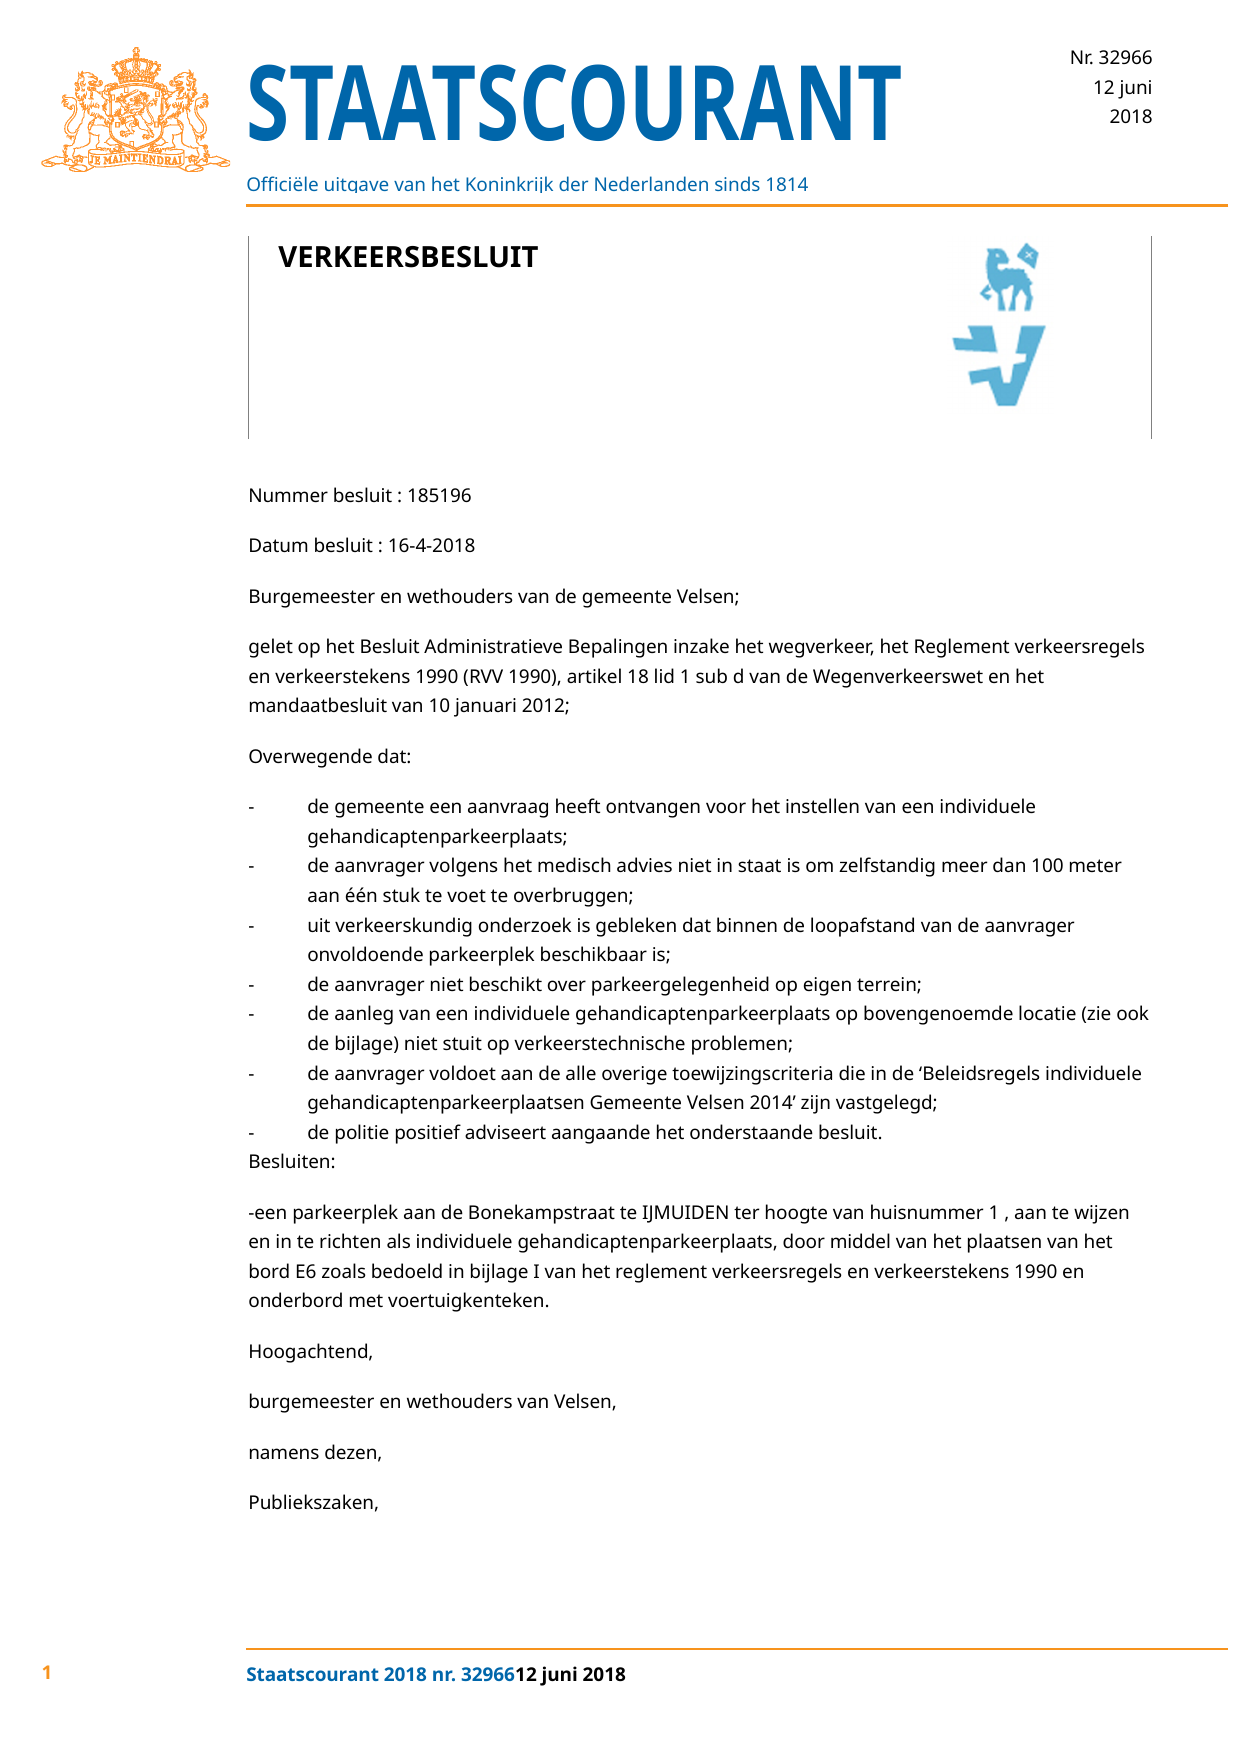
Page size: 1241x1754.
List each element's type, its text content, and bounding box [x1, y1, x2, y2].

list de politie positief adviseert aangaande het onderstaande besluit. [248, 1119, 1152, 1145]
table_header [850, 414, 1151, 439]
text Publiekszaken, [248, 1489, 1152, 1515]
text Overwegende dat: [248, 743, 1152, 769]
table_header [1055, 236, 1151, 413]
text Nummer besluit : 185196 [248, 482, 1152, 508]
text gelet op het Besluit Administratieve Bepalingen inzake het wegverkeer, het Reglement verkeersregels en verkeerstekens 1990 (RVV 1990), artikel 18 lid 1 sub d van de Wegenverkeerswet en het mandaatbesluit van 10 januari 2012; [248, 633, 1152, 718]
table_header VERKEERSBESLUIT [249, 236, 850, 439]
text Burgemeester en wethouders van de gemeente Velsen; [248, 583, 1152, 609]
list de aanvrager niet beschikt over parkeergelegenheid op eigen terrein; [248, 971, 1152, 997]
list uit verkeerskundig onderzoek is gebleken dat binnen de loopafstand van de aanvrager onvoldoende parkeerplek beschikbaar is; [248, 912, 1152, 967]
text burgemeester en wethouders van Velsen, [248, 1388, 1152, 1414]
picture [41, 47, 231, 172]
list de gemeente een aanvraag heeft ontvangen voor het instellen van een individuele gehandicaptenparkeerplaats; [248, 793, 1152, 849]
list de aanvrager volgens het medisch advies niet in staat is om zelfstandig meer dan 100 meter aan één stuk te voet te overbruggen; [248, 853, 1152, 908]
text -een parkeerplek aan de Bonekampstraat te IJMUIDEN ter hoogte van huisnummer 1 , aan te wijzen en in te richten als individuele gehandicaptenparkeerplaats, door middel van het plaatsen van het bord E6 zoals bedoeld in bijlage I van het reglement verkeersregels en verkeerstekens 1990 en onderbord met voertuigkenteken. [248, 1199, 1152, 1313]
list de aanleg van een individuele gehandicaptenparkeerplaats op bovengenoemde locatie (zie ook de bijlage) niet stuit op verkeerstechnische problemen; [248, 1001, 1152, 1056]
text Datum besluit : 16-4-2018 [248, 533, 1152, 558]
text Besluiten: [248, 1148, 1152, 1174]
picture [946, 236, 1055, 414]
text Hoogachtend, [248, 1338, 1152, 1364]
text namens dezen, [248, 1439, 1152, 1465]
list de aanvrager voldoet aan de alle overige toewijzingscriteria die in de ‘Beleidsregels individuele gehandicaptenparkeerplaatsen Gemeente Velsen 2014’ zijn vastgelegd; [248, 1060, 1152, 1115]
table_header [850, 236, 946, 413]
